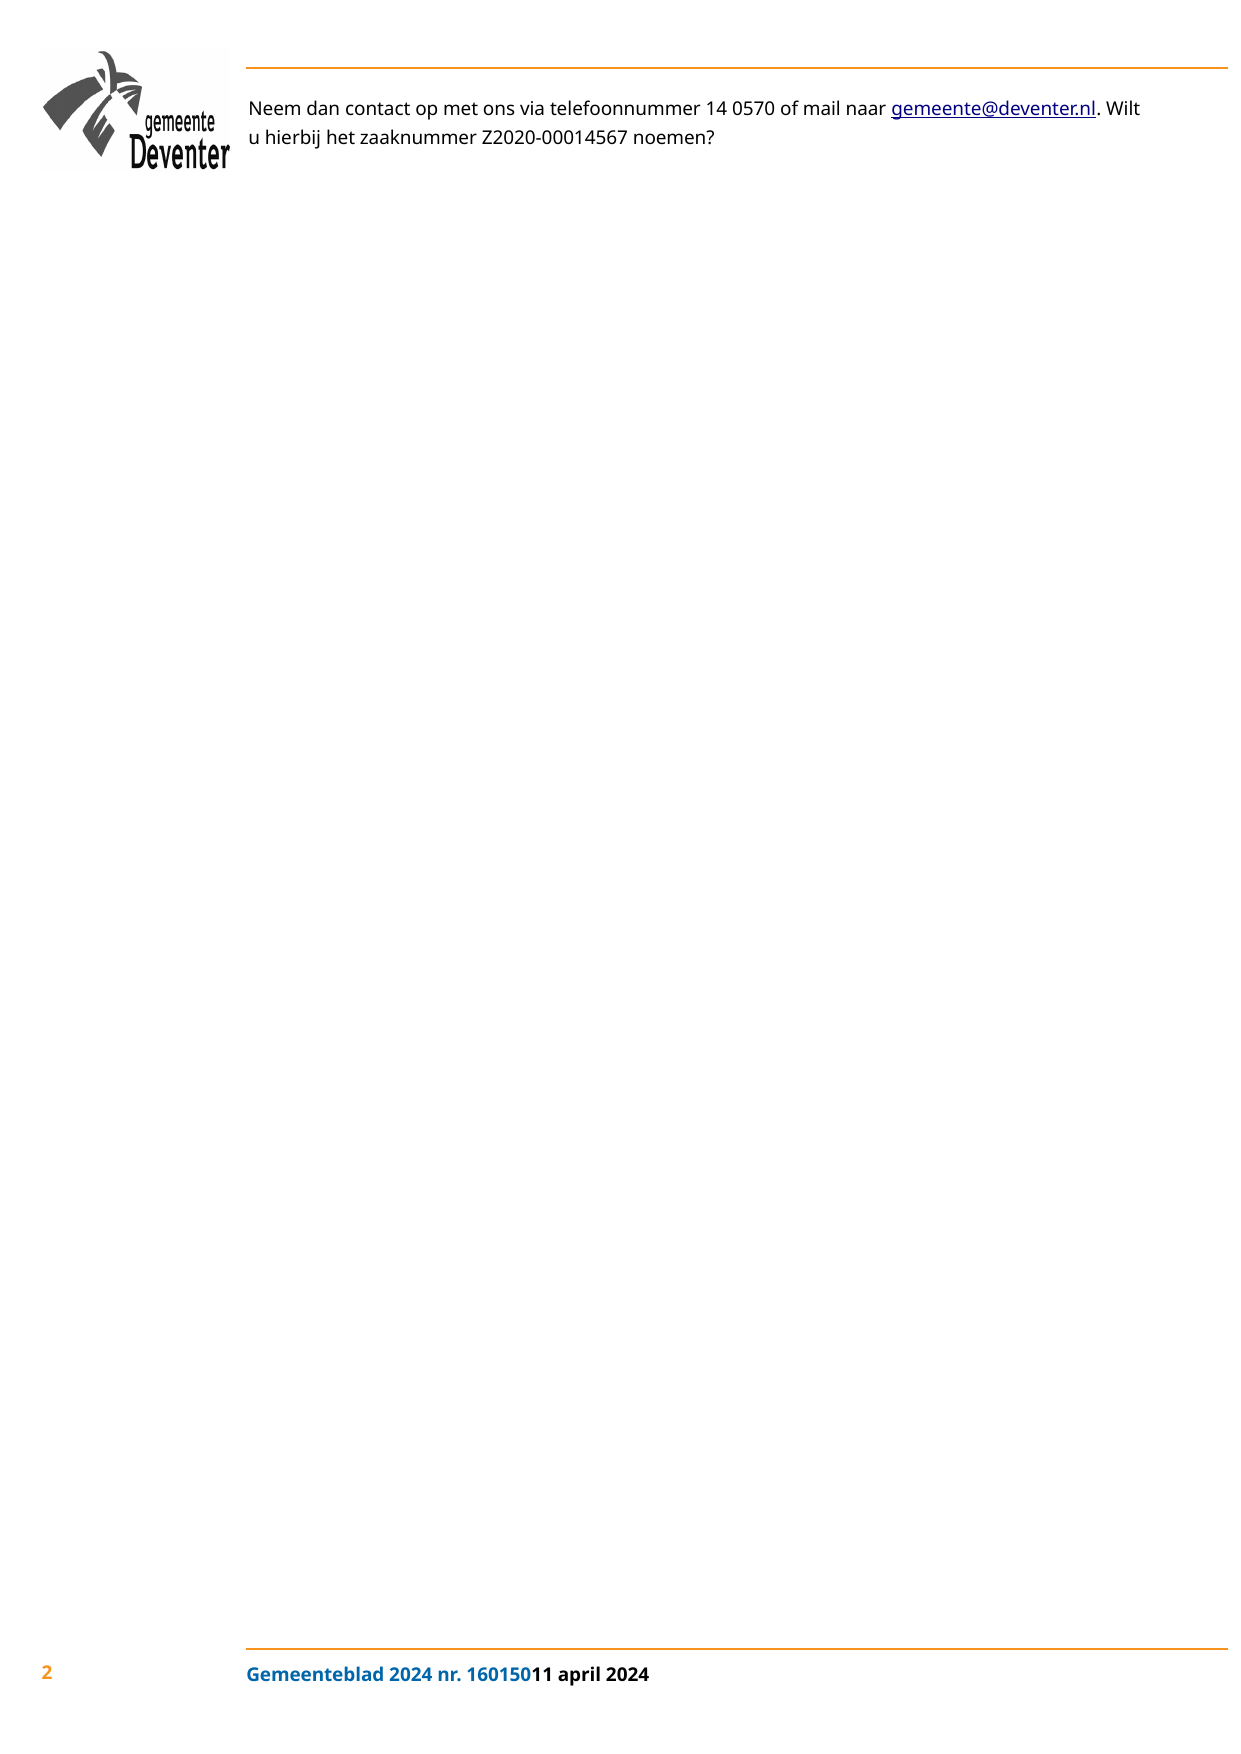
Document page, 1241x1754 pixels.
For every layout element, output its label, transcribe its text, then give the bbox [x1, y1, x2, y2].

picture [41, 47, 231, 172]
text Neem dan contact op met ons via telefoonnummer 14 0570 of mail naar gemeente@deventer.nl. Wilt u hierbij het zaaknummer Z2020-00014567 noemen? [248, 95, 1152, 150]
